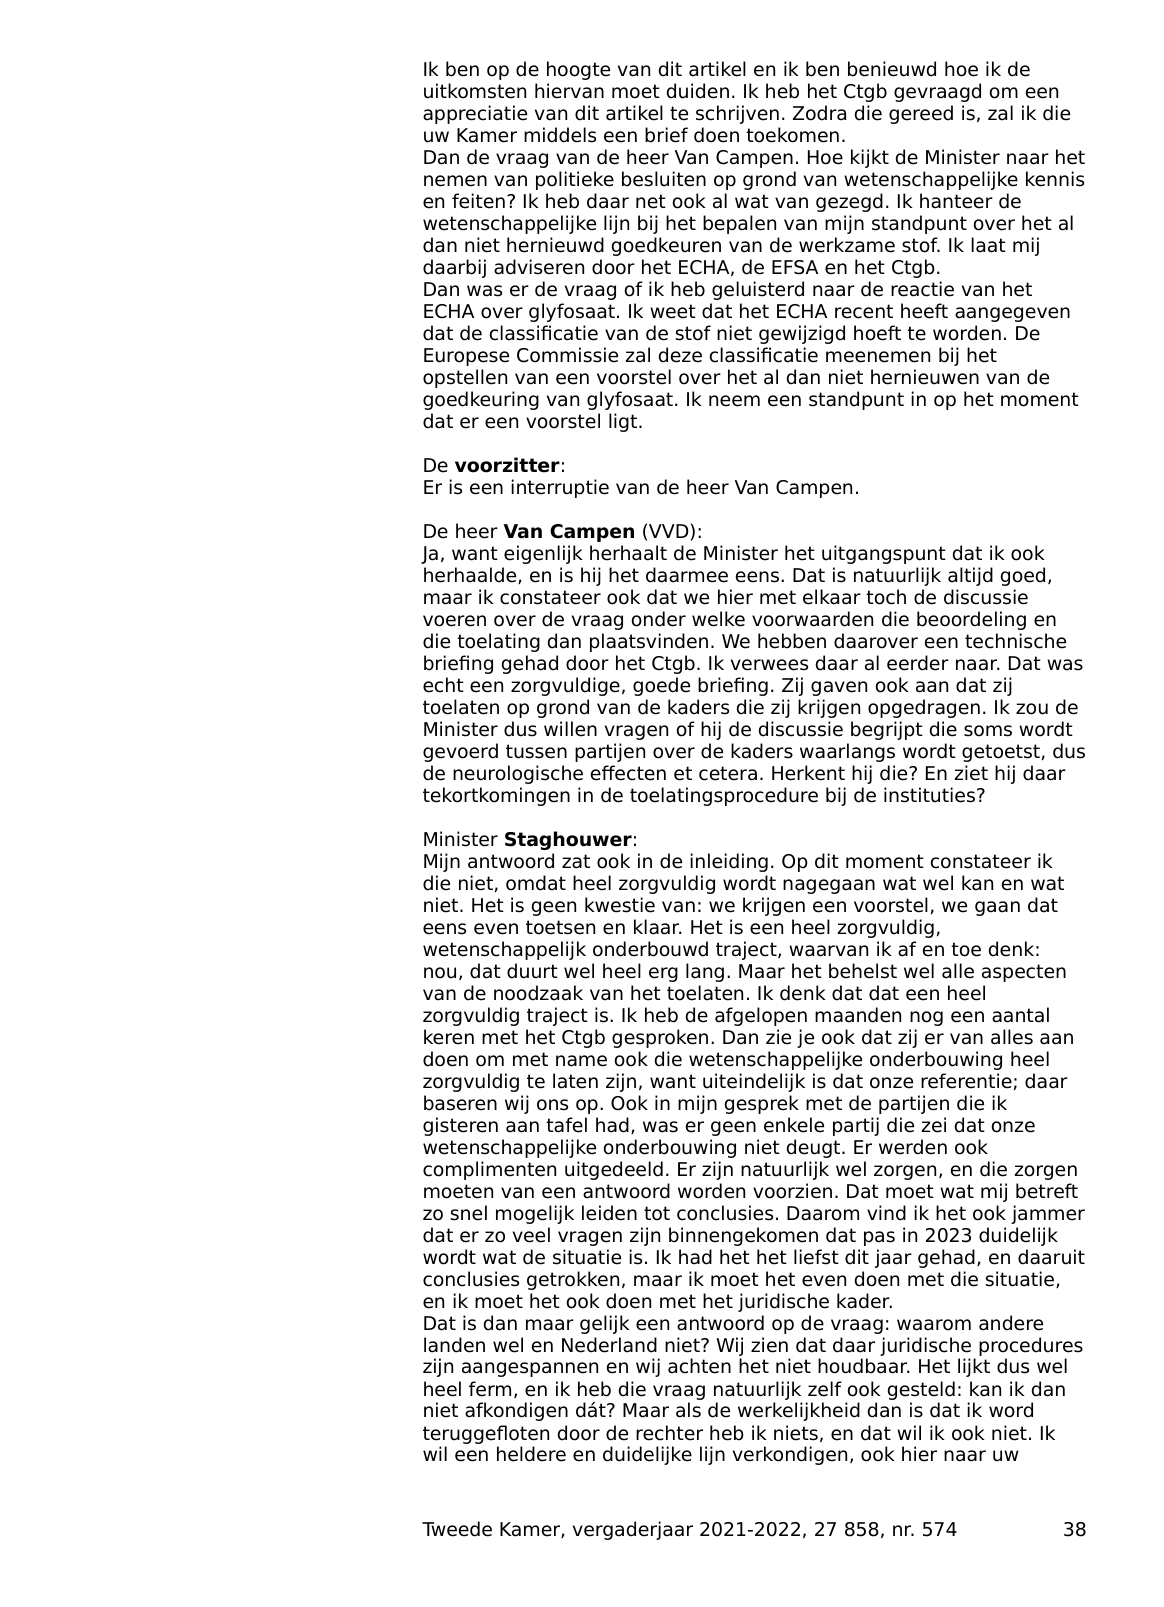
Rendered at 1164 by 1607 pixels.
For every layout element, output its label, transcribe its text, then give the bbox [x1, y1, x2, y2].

text De voorzitter: [422, 455, 1087, 477]
text Mijn antwoord zat ook in de inleiding. Op dit moment constateer ik die niet, omdat heel zorgvuldig wordt nagegaan wat wel kan en wat niet. Het is geen kwestie van: we krijgen een voorstel, we gaan dat eens even toetsen en klaar. Het is een heel zorgvuldig, wetenschappelijk onderbouwd traject, waarvan ik af en toe denk: nou, dat duurt wel heel erg lang. Maar het behelst wel alle aspecten van de noodzaak van het toelaten. Ik denk dat dat een heel zorgvuldig traject is. Ik heb de afgelopen maanden nog een aantal keren met het Ctgb gesproken. Dan zie je ook dat zij er van alles aan doen om met name ook die wetenschappelijke onderbouwing heel zorgvuldig te laten zijn, want uiteindelijk is dat onze referentie; daar baseren wij ons op. Ook in mijn gesprek met de partijen die ik gisteren aan tafel had, was er geen enkele partij die zei dat onze wetenschappelijke onderbouwing niet deugt. Er werden ook complimenten uitgedeeld. Er zijn natuurlijk wel zorgen, en die zorgen moeten van een antwoord worden voorzien. Dat moet wat mij betreft zo snel mogelijk leiden tot conclusies. Daarom vind ik het ook jammer dat er zo veel vragen zijn binnengekomen dat pas in 2023 duidelijk wordt wat de situatie is. Ik had het het liefst dit jaar gehad, en daaruit conclusies getrokken, maar ik moet het even doen met die situatie, en ik moet het ook doen met het juridische kader. [422, 851, 1087, 1312]
text Er is een interruptie van de heer Van Campen. [422, 477, 1087, 499]
text Minister Staghouwer: [422, 829, 1087, 851]
text Ik ben op de hoogte van dit artikel en ik ben benieuwd hoe ik de uitkomsten hiervan moet duiden. Ik heb het Ctgb gevraagd om een appreciatie van dit artikel te schrijven. Zodra die gereed is, zal ik die uw Kamer middels een brief doen toekomen. [422, 59, 1087, 147]
text Dan de vraag van de heer Van Campen. Hoe kijkt de Minister naar het nemen van politieke besluiten op grond van wetenschappelijke kennis en feiten? Ik heb daar net ook al wat van gezegd. Ik hanteer de wetenschappelijke lijn bij het bepalen van mijn standpunt over het al dan niet hernieuwd goedkeuren van de werkzame stof. Ik laat mij daarbij adviseren door het ECHA, de EFSA en het Ctgb. [422, 147, 1087, 279]
text De heer Van Campen (VVD): [422, 521, 1087, 543]
text Ja, want eigenlijk herhaalt de Minister het uitgangspunt dat ik ook herhaalde, en is hij het daarmee eens. Dat is natuurlijk altijd goed, maar ik constateer ook dat we hier met elkaar toch de discussie voeren over de vraag onder welke voorwaarden die beoordeling en die toelating dan plaatsvinden. We hebben daarover een technische briefing gehad door het Ctgb. Ik verwees daar al eerder naar. Dat was echt een zorgvuldige, goede briefing. Zij gaven ook aan dat zij toelaten op grond van de kaders die zij krijgen opgedragen. Ik zou de Minister dus willen vragen of hij de discussie begrijpt die soms wordt gevoerd tussen partijen over de kaders waarlangs wordt getoetst, dus de neurologische effecten et cetera. Herkent hij die? En ziet hij daar tekortkomingen in de toelatingsprocedure bij de instituties? [422, 543, 1087, 807]
text Dan was er de vraag of ik heb geluisterd naar de reactie van het ECHA over glyfosaat. Ik weet dat het ECHA recent heeft aangegeven dat de classificatie van de stof niet gewijzigd hoeft te worden. De Europese Commissie zal deze classificatie meenemen bij het opstellen van een voorstel over het al dan niet hernieuwen van de goedkeuring van glyfosaat. Ik neem een standpunt in op het moment dat er een voorstel ligt. [422, 279, 1087, 433]
text Dat is dan maar gelijk een antwoord op de vraag: waarom andere landen wel en Nederland niet? Wij zien dat daar juridische procedures zijn aangespannen en wij achten het niet houdbaar. Het lijkt dus wel heel ferm, en ik heb die vraag natuurlijk zelf ook gesteld: kan ik dan niet afkondigen dát? Maar als de werkelijkheid dan is dat ik word teruggefloten door de rechter heb ik niets, en dat wil ik ook niet. Ik wil een heldere en duidelijke lijn verkondigen, ook hier naar uw [422, 1312, 1087, 1466]
